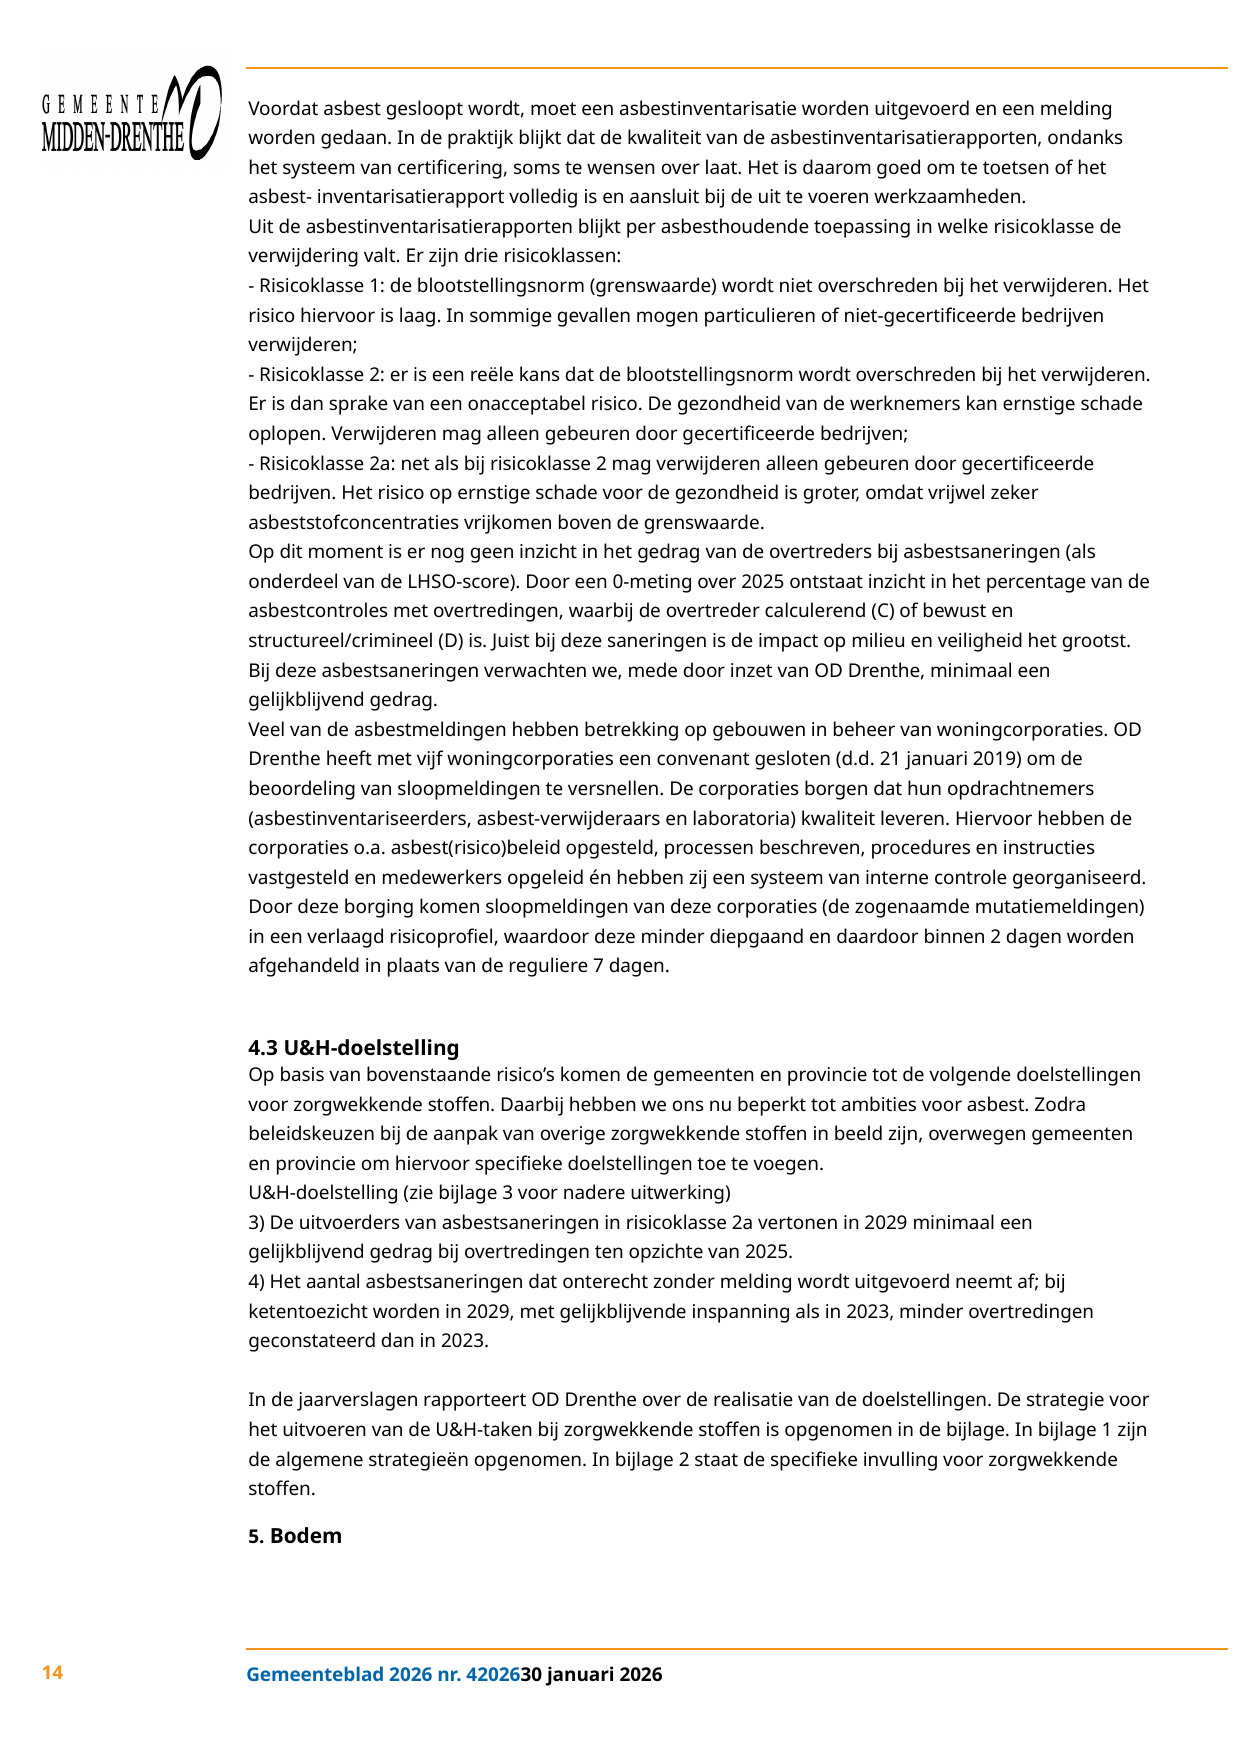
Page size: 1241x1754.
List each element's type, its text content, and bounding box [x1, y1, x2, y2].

text In de jaarverslagen rapporteert OD Drenthe over de realisatie van de doelstellingen. De strategie voor het uitvoeren van de U&H-taken bij zorgwekkende stoffen is opgenomen in de bijlage. In bijlage 1 zijn de algemene strategieën opgenomen. In bijlage 2 staat de specifieke invulling voor zorgwekkende stoffen. [248, 1387, 1152, 1501]
text - Risicoklasse 2: er is een reële kans dat de blootstellingsnorm wordt overschreden bij het verwijderen. Er is dan sprake van een onacceptabel risico. De gezondheid van de werknemers kan ernstige schade oplopen. Verwijderen mag alleen gebeuren door gecertificeerde bedrijven; [248, 361, 1152, 446]
picture [41, 47, 231, 172]
text - Risicoklasse 1: de blootstellingsnorm (grenswaarde) wordt niet overschreden bij het verwijderen. Het risico hiervoor is laag. In sommige gevallen mogen particulieren of niet-gecertificeerde bedrijven verwijderen; [248, 272, 1152, 357]
text Voordat asbest gesloopt wordt, moet een asbestinventarisatie worden uitgevoerd en een melding worden gedaan. In de praktijk blijkt dat de kwaliteit van de asbestinventarisatierapporten, ondanks het systeem van certificering, soms te wensen over laat. Het is daarom goed om te toetsen of het asbest- inventarisatierapport volledig is en aansluit bij de uit te voeren werkzaamheden. [248, 95, 1152, 209]
text Op basis van bovenstaande risico’s komen de gemeenten en provincie tot de volgende doelstellingen voor zorgwekkende stoffen. Daarbij hebben we ons nu beperkt tot ambities voor asbest. Zodra beleidskeuzen bij de aanpak van overige zorgwekkende stoffen in beeld zijn, overwegen gemeenten en provincie om hiervoor specifieke doelstellingen toe te voegen. [248, 1061, 1152, 1176]
text U&H-doelstelling (zie bijlage 3 voor nadere uitwerking) [248, 1179, 1152, 1205]
text 4.3 U&H-doelstelling [248, 1033, 1152, 1061]
text Veel van de asbestmeldingen hebben betrekking op gebouwen in beheer van woningcorporaties. OD Drenthe heeft met vijf woningcorporaties een convenant gesloten (d.d. 21 januari 2019) om de beoordeling van sloopmeldingen te versnellen. De corporaties borgen dat hun opdrachtnemers (asbestinventariseerders, asbest-verwijderaars en laboratoria) kwaliteit leveren. Hiervoor hebben de corporaties o.a. asbest(risico)beleid opgesteld, processen beschreven, procedures en instructies vastgesteld en medewerkers opgeleid én hebben zij een systeem van interne controle georganiseerd. Door deze borging komen sloopmeldingen van deze corporaties (de zogenaamde mutatiemeldingen) in een verlaagd risicoprofiel, waardoor deze minder diepgaand en daardoor binnen 2 dagen worden afgehandeld in plaats van de reguliere 7 dagen. [248, 716, 1152, 978]
text Uit de asbestinventarisatierapporten blijkt per asbesthoudende toepassing in welke risicoklasse de verwijdering valt. Er zijn drie risicoklassen: [248, 213, 1152, 268]
text 3) De uitvoerders van asbestsaneringen in risicoklasse 2a vertonen in 2029 minimaal een gelijkblijvend gedrag bij overtredingen ten opzichte van 2025. [248, 1209, 1152, 1264]
text Op dit moment is er nog geen inzicht in het gedrag van de overtreders bij asbestsaneringen (als onderdeel van de LHSO-score). Door een 0-meting over 2025 ontstaat inzicht in het percentage van de asbestcontroles met overtredingen, waarbij de overtreder calculerend (C) of bewust en structureel/crimineel (D) is. Juist bij deze saneringen is de impact op milieu en veiligheid het grootst. Bij deze asbestsaneringen verwachten we, mede door inzet van OD Drenthe, minimaal een gelijkblijvend gedrag. [248, 538, 1152, 712]
text 4) Het aantal asbestsaneringen dat onterecht zonder melding wordt uitgevoerd neemt af; bij ketentoezicht worden in 2029, met gelijkblijvende inspanning als in 2023, minder overtredingen geconstateerd dan in 2023. [248, 1268, 1152, 1353]
text - Risicoklasse 2a: net als bij risicoklasse 2 mag verwijderen alleen gebeuren door gecertificeerde bedrijven. Het risico op ernstige schade voor de gezondheid is groter, omdat vrijwel zeker asbeststofconcentraties vrijkomen boven de grenswaarde. [248, 450, 1152, 535]
text 5. Bodem [248, 1521, 1152, 1549]
